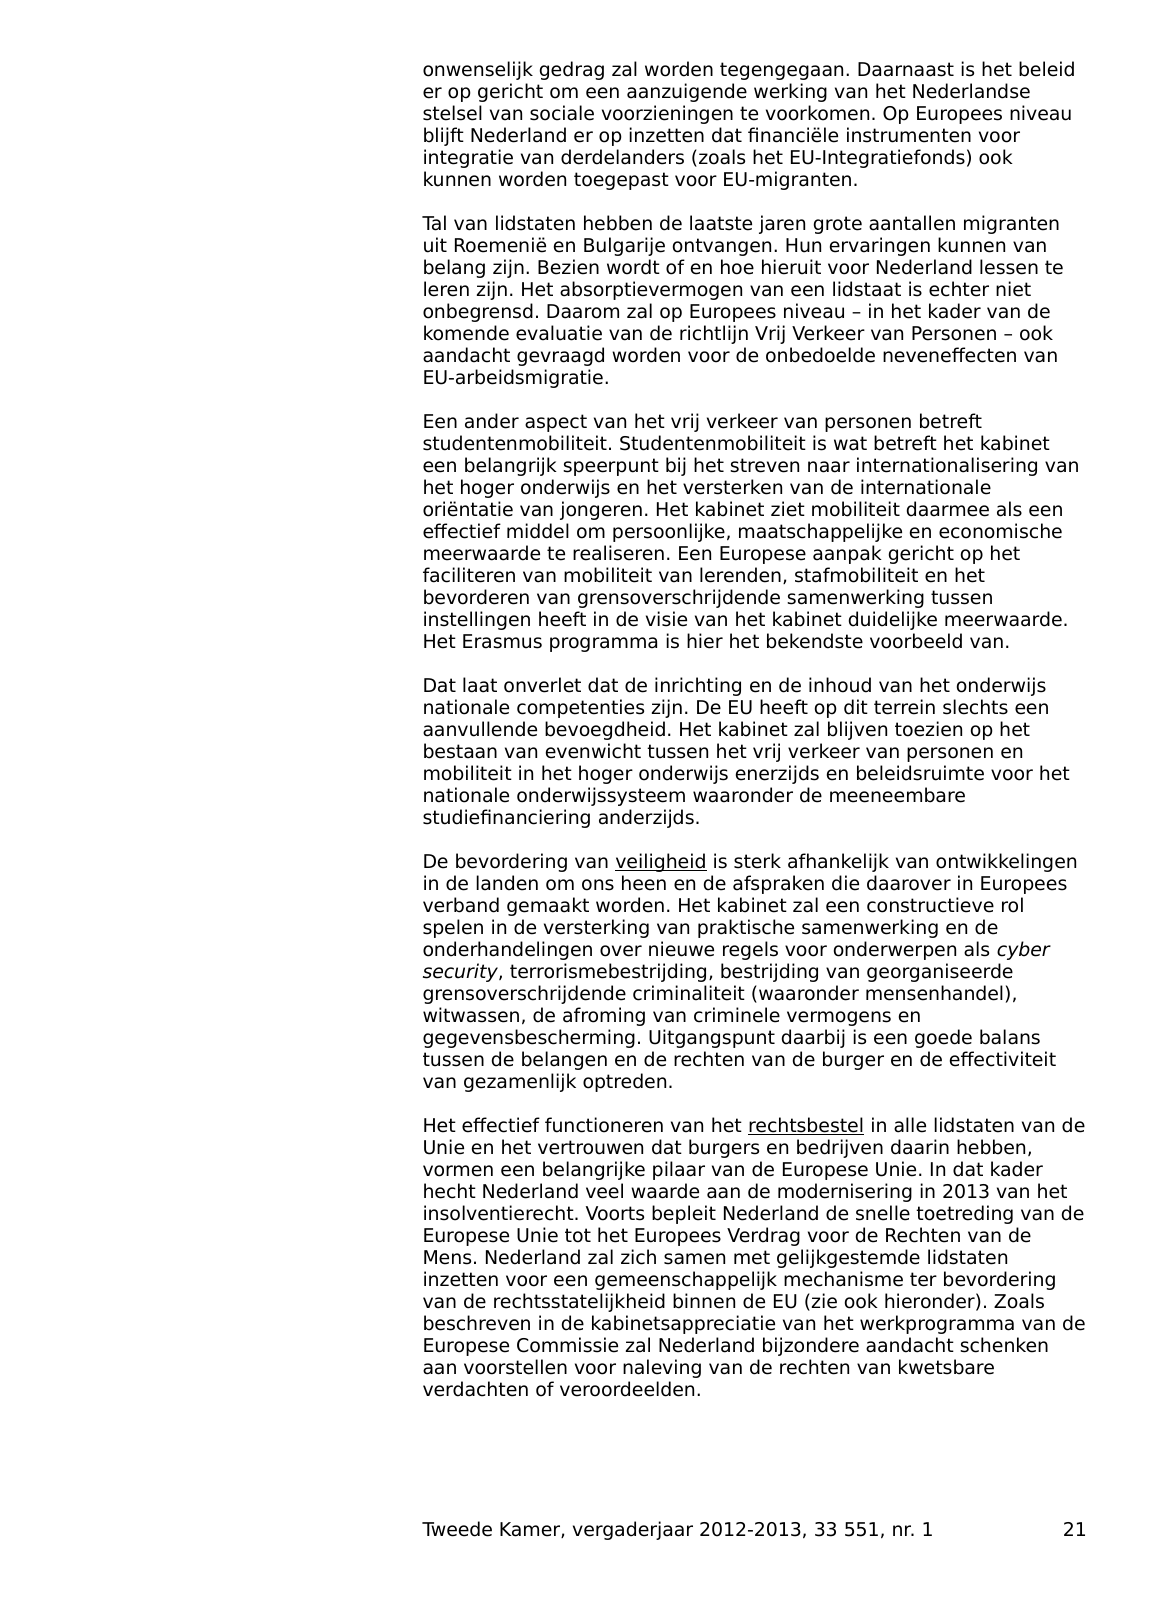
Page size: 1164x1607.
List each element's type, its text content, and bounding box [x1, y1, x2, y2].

text Het effectief functioneren van het rechtsbestel in alle lidstaten van de Unie en het vertrouwen dat burgers en bedrijven daarin hebben, vormen een belangrijke pilaar van de Europese Unie. In dat kader hecht Nederland veel waarde aan de modernisering in 2013 van het insolventierecht. Voorts bepleit Nederland de snelle toetreding van de Europese Unie tot het Europees Verdrag voor de Rechten van de Mens. Nederland zal zich samen met gelijkgestemde lidstaten inzetten voor een gemeenschappelijk mechanisme ter bevordering van de rechtsstatelijkheid binnen de EU (zie ook hieronder). Zoals beschreven in de kabinetsappreciatie van het werkprogramma van de Europese Commissie zal Nederland bijzondere aandacht schenken aan voorstellen voor naleving van de rechten van kwetsbare verdachten of veroordeelden. [422, 1115, 1087, 1401]
text Dat laat onverlet dat de inrichting en de inhoud van het onderwijs nationale competenties zijn. De EU heeft op dit terrein slechts een aanvullende bevoegdheid. Het kabinet zal blijven toezien op het bestaan van evenwicht tussen het vrij verkeer van personen en mobiliteit in het hoger onderwijs enerzijds en beleidsruimte voor het nationale onderwijssysteem waaronder de meeneembare studiefinanciering anderzijds. [422, 675, 1087, 829]
text Tal van lidstaten hebben de laatste jaren grote aantallen migranten uit Roemenië en Bulgarije ontvangen. Hun ervaringen kunnen van belang zijn. Bezien wordt of en hoe hieruit voor Nederland lessen te leren zijn. Het absorptievermogen van een lidstaat is echter niet onbegrensd. Daarom zal op Europees niveau – in het kader van de komende evaluatie van de richtlijn Vrij Verkeer van Personen – ook aandacht gevraagd worden voor de onbedoelde neveneffecten van EU-arbeidsmigratie. [422, 213, 1087, 389]
text onwenselijk gedrag zal worden tegengegaan. Daarnaast is het beleid er op gericht om een aanzuigende werking van het Nederlandse stelsel van sociale voorzieningen te voorkomen. Op Europees niveau blijft Nederland er op inzetten dat financiële instrumenten voor integratie van derdelanders (zoals het EU-Integratiefonds) ook kunnen worden toegepast voor EU-migranten. [422, 59, 1087, 191]
text De bevordering van veiligheid is sterk afhankelijk van ontwikkelingen in de landen om ons heen en de afspraken die daarover in Europees verband gemaakt worden. Het kabinet zal een constructieve rol spelen in de versterking van praktische samenwerking en de onderhandelingen over nieuwe regels voor onderwerpen als cyber security, terrorismebestrijding, bestrijding van georganiseerde grensoverschrijdende criminaliteit (waaronder mensenhandel), witwassen, de afroming van criminele vermogens en gegevensbescherming. Uitgangspunt daarbij is een goede balans tussen de belangen en de rechten van de burger en de effectiviteit van gezamenlijk optreden. [422, 851, 1087, 1093]
text Een ander aspect van het vrij verkeer van personen betreft studentenmobiliteit. Studentenmobiliteit is wat betreft het kabinet een belangrijk speerpunt bij het streven naar internationalisering van het hoger onderwijs en het versterken van de internationale oriëntatie van jongeren. Het kabinet ziet mobiliteit daarmee als een effectief middel om persoonlijke, maatschappelijke en economische meerwaarde te realiseren. Een Europese aanpak gericht op het faciliteren van mobiliteit van lerenden, stafmobiliteit en het bevorderen van grensoverschrijdende samenwerking tussen instellingen heeft in de visie van het kabinet duidelijke meerwaarde. Het Erasmus programma is hier het bekendste voorbeeld van. [422, 411, 1087, 653]
